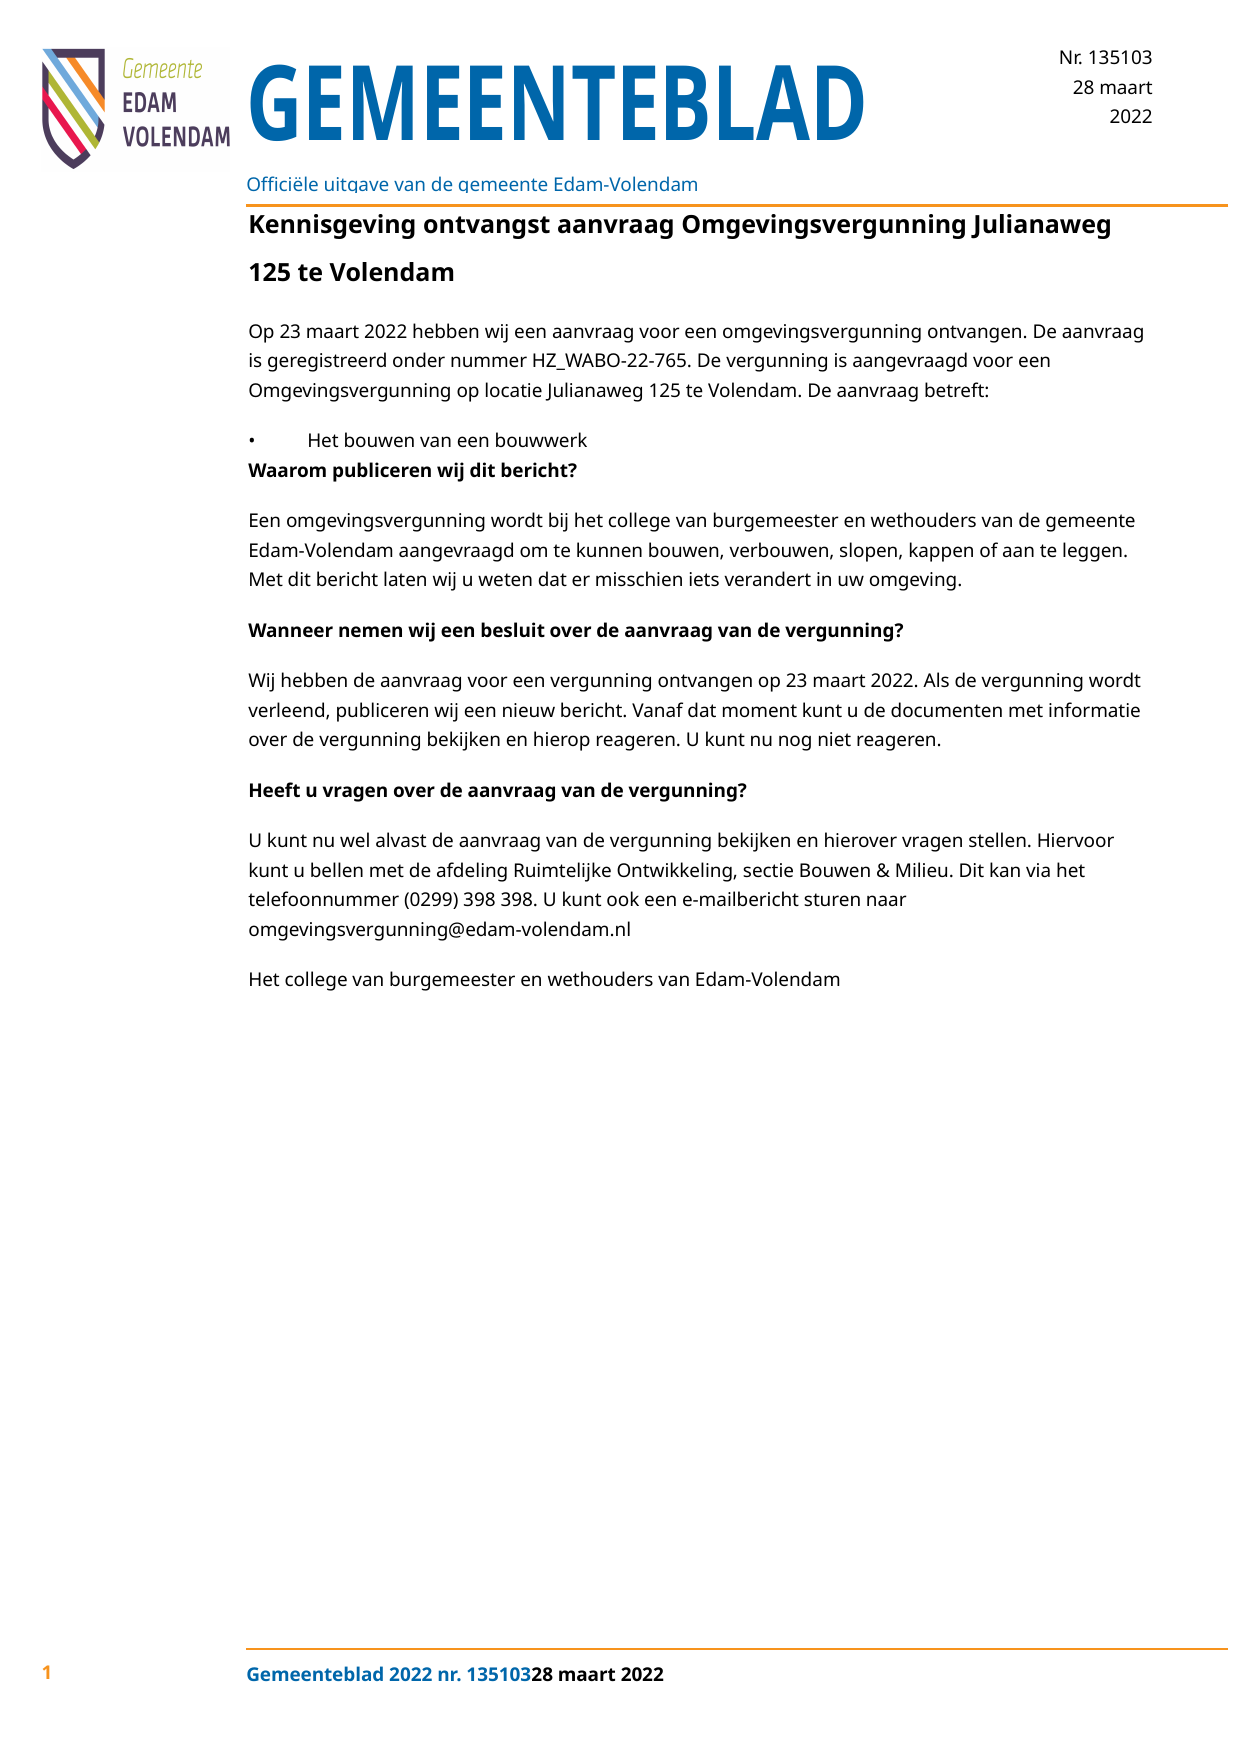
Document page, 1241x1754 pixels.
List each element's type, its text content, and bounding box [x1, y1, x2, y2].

text Wanneer nemen wij een besluit over de aanvraag van de vergunning? [248, 617, 1152, 643]
text Waarom publiceren wij dit bericht? [248, 457, 1152, 483]
text Heeft u vragen over de aanvraag van de vergunning? [248, 777, 1152, 803]
text Wij hebben de aanvraag voor een vergunning ontvangen op 23 maart 2022. Als de vergunning wordt verleend, publiceren wij een nieuw bericht. Vanaf dat moment kunt u de documenten met informatie over de vergunning bekijken en hierop reageren. U kunt nu nog niet reageren. [248, 667, 1152, 752]
text Op 23 maart 2022 hebben wij een aanvraag voor een omgevingsvergunning ontvangen. De aanvraag is geregistreerd onder nummer HZ_WABO-22-765. De vergunning is aangevraagd voor een Omgevingsvergunning op locatie Julianaweg 125 te Volendam. De aanvraag betreft: [248, 318, 1152, 403]
text Kennisgeving ontvangst aanvraag Omgevingsvergunning Julianaweg 125 te Volendam [248, 207, 1152, 288]
text Het college van burgemeester en wethouders van Edam-Volendam [248, 967, 1152, 992]
text Een omgevingsvergunning wordt bij het college van burgemeester en wethouders van de gemeente Edam-Volendam aangevraagd om te kunnen bouwen, verbouwen, slopen, kappen of aan te leggen. Met dit bericht laten wij u weten dat er misschien iets verandert in uw omgeving. [248, 507, 1152, 592]
list Het bouwen van een bouwwerk [248, 427, 1152, 453]
picture [41, 47, 231, 172]
text U kunt nu wel alvast de aanvraag van de vergunning bekijken en hierover vragen stellen. Hiervoor kunt u bellen met de afdeling Ruimtelijke Ontwikkeling, sectie Bouwen & Milieu. Dit kan via het telefoonnummer (0299) 398 398. U kunt ook een e-mailbericht sturen naar omgevingsvergunning@edam-volendam.nl [248, 827, 1152, 942]
